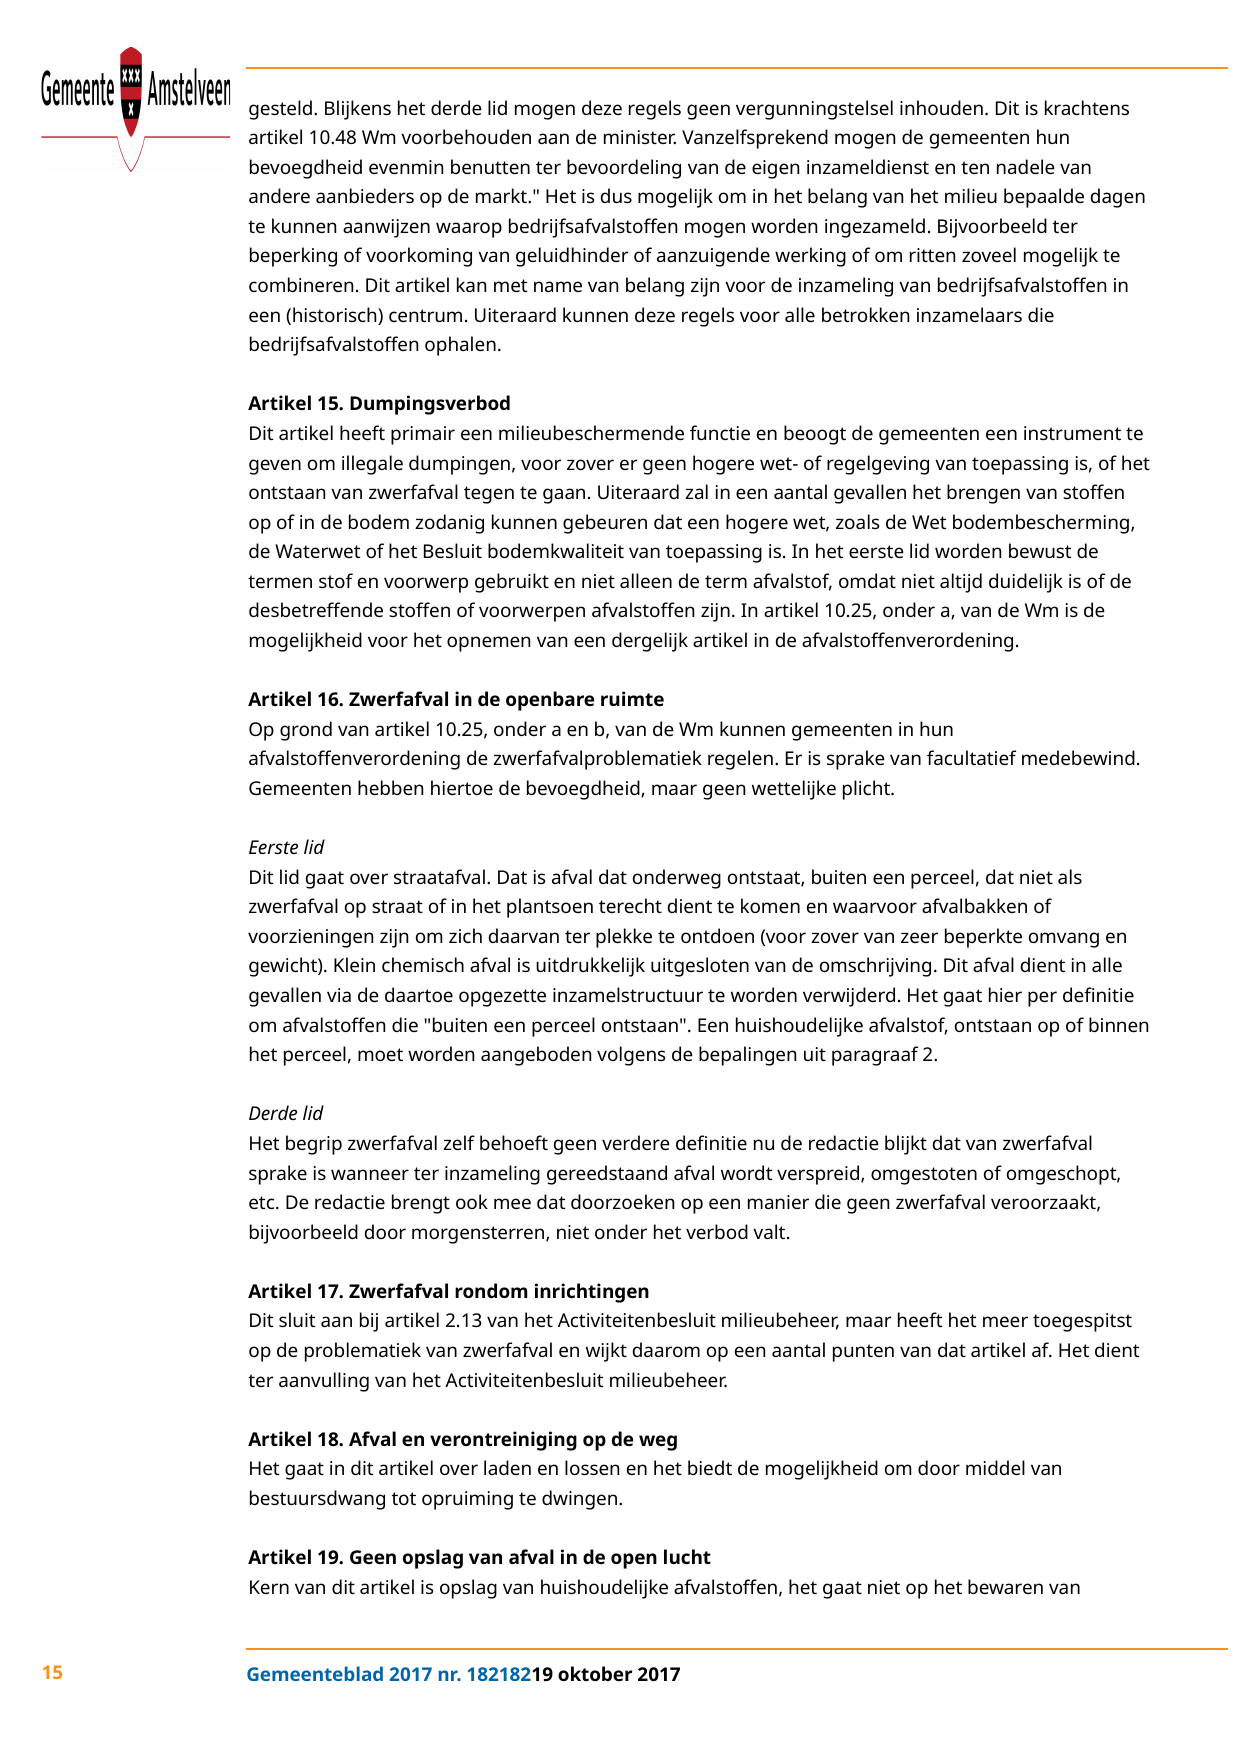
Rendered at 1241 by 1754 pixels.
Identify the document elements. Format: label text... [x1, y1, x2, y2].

text Dit lid gaat over straatafval. Dat is afval dat onderweg ontstaat, buiten een perceel, dat niet als zwerfafval op straat of in het plantsoen terecht dient te komen en waarvoor afvalbakken of voorzieningen zijn om zich daarvan ter plekke te ontdoen (voor zover van zeer beperkte omvang en gewicht). Klein chemisch afval is uitdrukkelijk uitgesloten van de omschrijving. Dit afval dient in alle gevallen via de daartoe opgezette inzamelstructuur te worden verwijderd. Het gaat hier per definitie om afvalstoffen die "buiten een perceel ontstaan". Een huishoudelijke afvalstof, ontstaan op of binnen het perceel, moet worden aangeboden volgens de bepalingen uit paragraaf 2. [248, 864, 1152, 1067]
text Artikel 16. Zwerfafval in de openbare ruimte [248, 686, 1152, 712]
text Op grond van artikel 10.25, onder a en b, van de Wm kunnen gemeenten in hun afvalstoffenverordening de zwerfafvalproblematiek regelen. Er is sprake van facultatief medebewind. Gemeenten hebben hiertoe de bevoegdheid, maar geen wettelijke plicht. [248, 716, 1152, 801]
text Dit artikel heeft primair een milieubeschermende functie en beoogt de gemeenten een instrument te geven om illegale dumpingen, voor zover er geen hogere wet- of regelgeving van toepassing is, of het ontstaan van zwerfafval tegen te gaan. Uiteraard zal in een aantal gevallen het brengen van stoffen op of in de bodem zodanig kunnen gebeuren dat een hogere wet, zoals de Wet bodembescherming, de Waterwet of het Besluit bodemkwaliteit van toepassing is. In het eerste lid worden bewust de termen stof en voorwerp gebruikt en niet alleen de term afvalstof, omdat niet altijd duidelijk is of de desbetreffende stoffen of voorwerpen afvalstoffen zijn. In artikel 10.25, onder a, van de Wm is de mogelijkheid voor het opnemen van een dergelijk artikel in de afvalstoffenverordening. [248, 420, 1152, 653]
text Kern van dit artikel is opslag van huishoudelijke afvalstoffen, het gaat niet op het bewaren van [248, 1574, 1152, 1600]
text Artikel 17. Zwerfafval rondom inrichtingen [248, 1278, 1152, 1304]
text Artikel 19. Geen opslag van afval in de open lucht [248, 1544, 1152, 1570]
text Derde lid [248, 1101, 1152, 1126]
text Artikel 18. Afval en verontreiniging op de weg [248, 1426, 1152, 1452]
picture [41, 47, 231, 172]
text Dit sluit aan bij artikel 2.13 van het Activiteitenbesluit milieubeheer, maar heeft het meer toegespitst op de problematiek van zwerfafval en wijkt daarom op een aantal punten van dat artikel af. Het dient ter aanvulling van het Activiteitenbesluit milieubeheer. [248, 1308, 1152, 1393]
text Het begrip zwerfafval zelf behoeft geen verdere definitie nu de redactie blijkt dat van zwerfafval sprake is wanneer ter inzameling gereedstaand afval wordt verspreid, omgestoten of omgeschopt, etc. De redactie brengt ook mee dat doorzoeken op een manier die geen zwerfafval veroorzaakt, bijvoorbeeld door morgensterren, niet onder het verbod valt. [248, 1130, 1152, 1245]
text gesteld. Blijkens het derde lid mogen deze regels geen vergunningstelsel inhouden. Dit is krachtens artikel 10.48 Wm voorbehouden aan de minister. Vanzelfsprekend mogen de gemeenten hun bevoegdheid evenmin benutten ter bevoordeling van de eigen inzameldienst en ten nadele van andere aanbieders op de markt." Het is dus mogelijk om in het belang van het milieu bepaalde dagen te kunnen aanwijzen waarop bedrijfsafvalstoffen mogen worden ingezameld. Bijvoorbeeld ter beperking of voorkoming van geluidhinder of aanzuigende werking of om ritten zoveel mogelijk te combineren. Dit artikel kan met name van belang zijn voor de inzameling van bedrijfsafvalstoffen in een (historisch) centrum. Uiteraard kunnen deze regels voor alle betrokken inzamelaars die bedrijfsafvalstoffen ophalen. [248, 95, 1152, 357]
text Eerste lid [248, 834, 1152, 860]
text Artikel 15. Dumpingsverbod [248, 391, 1152, 416]
text Het gaat in dit artikel over laden en lossen en het biedt de mogelijkheid om door middel van bestuursdwang tot opruiming te dwingen. [248, 1456, 1152, 1511]
